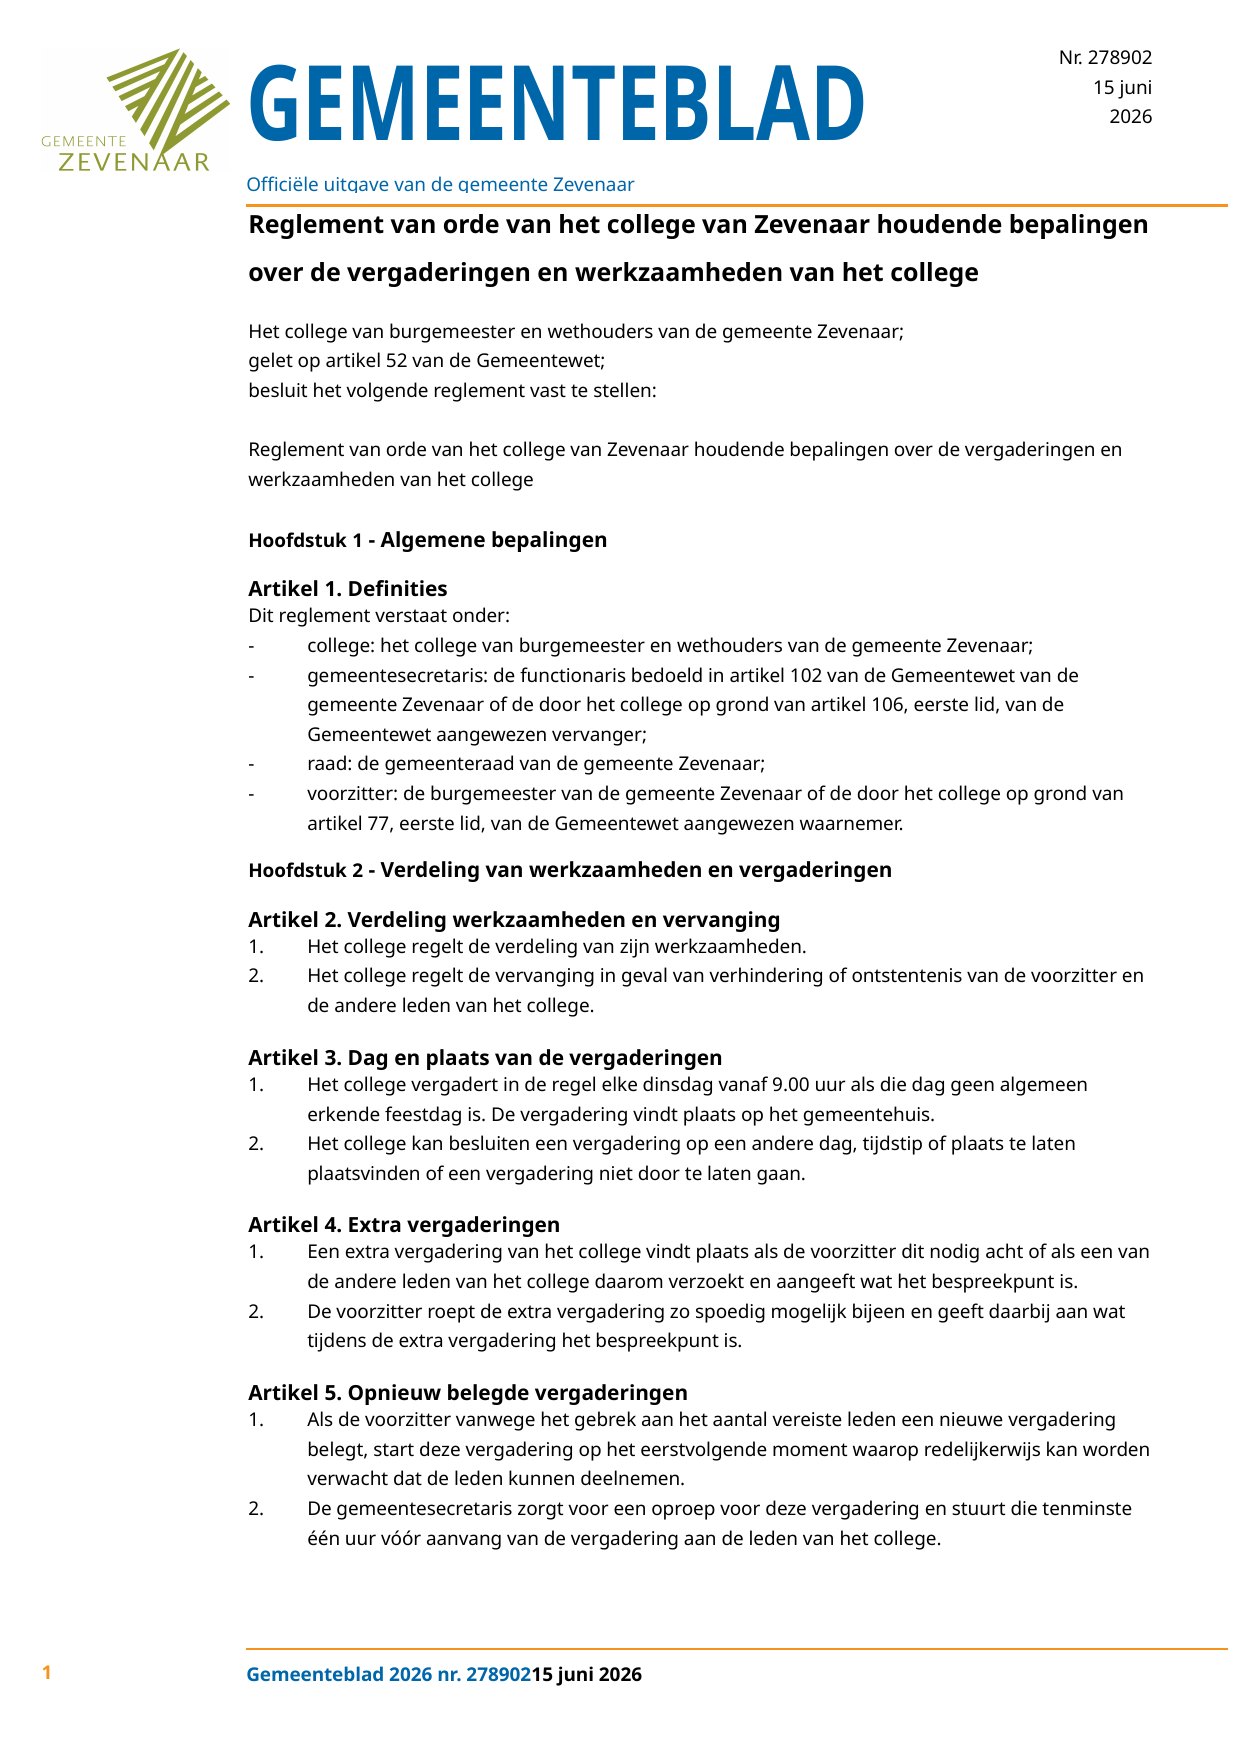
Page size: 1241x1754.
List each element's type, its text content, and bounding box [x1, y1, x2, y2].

text Artikel 3. Dag en plaats van de vergaderingen [248, 1043, 1152, 1071]
text Artikel 2. Verdeling werkzaamheden en vervanging [248, 905, 1152, 933]
list voorzitter: de burgemeester van de gemeente Zevenaar of de door het college op grond van artikel 77, eerste lid, van de Gemeentewet aangewezen waarnemer. [248, 780, 1152, 836]
list gemeentesecretaris: de functionaris bedoeld in artikel 102 van de Gemeentewet van de gemeente Zevenaar of de door het college op grond van artikel 106, eerste lid, van de Gemeentewet aangewezen vervanger; [248, 662, 1152, 747]
text Reglement van orde van het college van Zevenaar houdende bepalingen over de vergaderingen en werkzaamheden van het college [248, 436, 1152, 492]
list raad: de gemeenteraad van de gemeente Zevenaar; [248, 751, 1152, 776]
text Reglement van orde van het college van Zevenaar houdende bepalingen over de vergaderingen en werkzaamheden van het college [248, 207, 1152, 288]
list college: het college van burgemeester en wethouders van de gemeente Zevenaar; [248, 632, 1152, 658]
text Artikel 5. Opnieuw belegde vergaderingen [248, 1378, 1152, 1406]
text gelet op artikel 52 van de Gemeentewet; [248, 347, 1152, 373]
list De voorzitter roept de extra vergadering zo spoedig mogelijk bijeen en geeft daarbij aan wat tijdens de extra vergadering het bespreekpunt is. [248, 1298, 1152, 1353]
list Het college regelt de verdeling van zijn werkzaamheden. [248, 933, 1152, 959]
text Hoofdstuk 2 - Verdeling van werkzaamheden en vergaderingen [248, 855, 1152, 884]
list Een extra vergadering van het college vindt plaats als de voorzitter dit nodig acht of als een van de andere leden van het college daarom verzoekt en aangeeft wat het bespreekpunt is. [248, 1239, 1152, 1294]
picture [41, 47, 231, 172]
list Het college kan besluiten een vergadering op een andere dag, tijdstip of plaats te laten plaatsvinden of een vergadering niet door te laten gaan. [248, 1130, 1152, 1186]
list Het college regelt de vervanging in geval van verhindering of ontstentenis van de voorzitter en de andere leden van het college. [248, 963, 1152, 1018]
text Artikel 4. Extra vergaderingen [248, 1210, 1152, 1239]
list De gemeentesecretaris zorgt voor een oproep voor deze vergadering en stuurt die tenminste één uur vóór aanvang van de vergadering aan de leden van het college. [248, 1495, 1152, 1550]
text Het college van burgemeester en wethouders van de gemeente Zevenaar; [248, 318, 1152, 344]
text Artikel 1. Definities [248, 574, 1152, 603]
text Hoofdstuk 1 - Algemene bepalingen [248, 525, 1152, 553]
list Als de voorzitter vanwege het gebrek aan het aantal vereiste leden een nieuwe vergadering belegt, start deze vergadering op het eerstvolgende moment waarop redelijkerwijs kan worden verwacht dat de leden kunnen deelnemen. [248, 1406, 1152, 1491]
list Het college vergadert in de regel elke dinsdag vanaf 9.00 uur als die dag geen algemeen erkende feestdag is. De vergadering vindt plaats op het gemeentehuis. [248, 1071, 1152, 1126]
text besluit het volgende reglement vast te stellen: [248, 377, 1152, 403]
text Dit reglement verstaat onder: [248, 603, 1152, 628]
